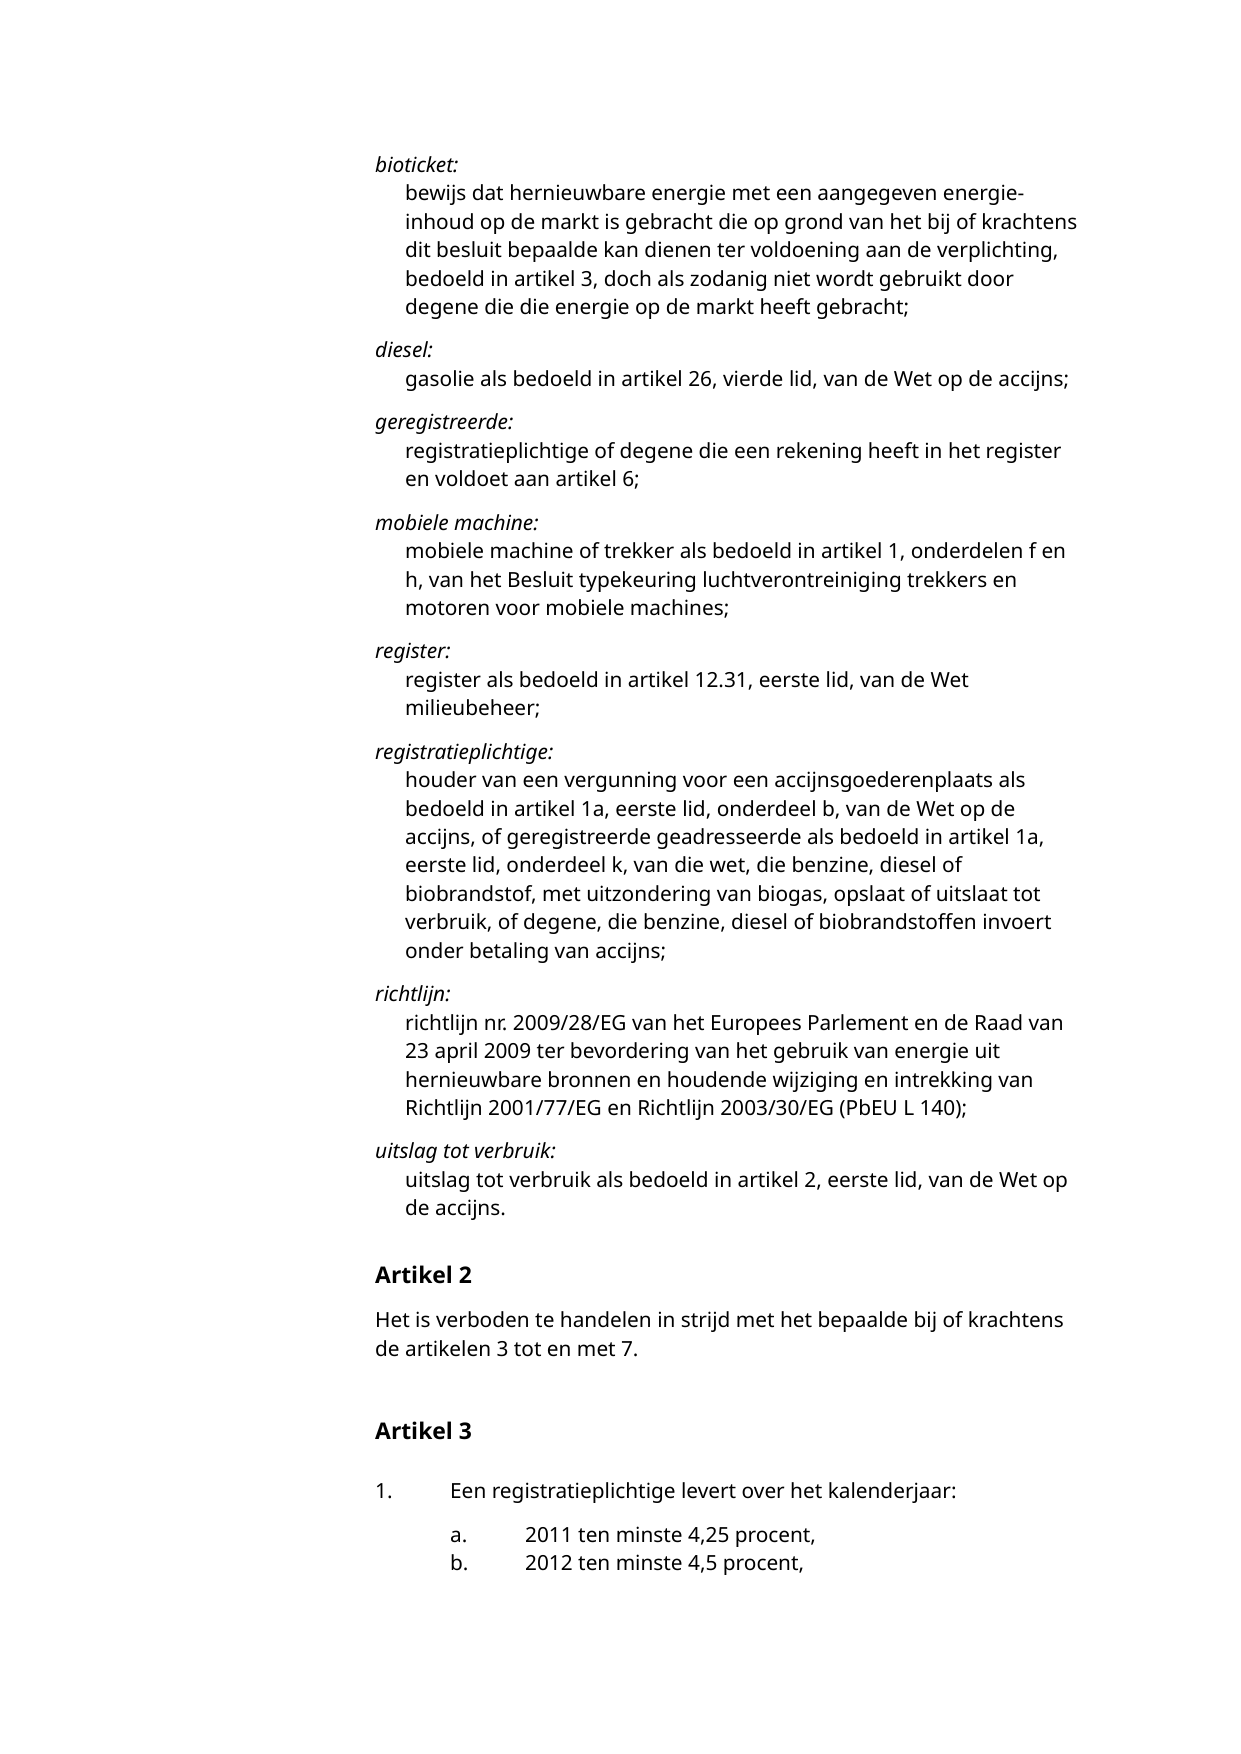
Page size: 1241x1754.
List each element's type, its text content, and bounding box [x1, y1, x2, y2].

text uitslag tot verbruik als bedoeld in artikel 2, eerste lid, van de Wet op de accijns. [405, 1165, 1090, 1222]
text mobiele machine of trekker als bedoeld in artikel 1, onderdelen f en h, van het Besluit typekeuring luchtverontreiniging trekkers en motoren voor mobiele machines; [405, 536, 1090, 622]
text registratieplichtige: [375, 737, 1090, 765]
text bewijs dat hernieuwbare energie met een aangegeven energie-inhoud op de markt is gebracht die op grond van het bij of krachtens dit besluit bepaalde kan dienen ter voldoening aan de verplichting, bedoeld in artikel 3, doch als zodanig niet wordt gebruikt door degene die die energie op de markt heeft gebracht; [405, 178, 1090, 321]
list Een registratieplichtige levert over het kalenderjaar: [375, 1476, 1090, 1505]
text register: [375, 637, 1090, 665]
text bioticket: [375, 150, 1090, 178]
list 2012 ten minste 4,5 procent, [450, 1548, 1090, 1577]
text uitslag tot verbruik: [375, 1137, 1090, 1165]
text diesel: [375, 336, 1090, 364]
text Het is verboden te handelen in strijd met het bepaalde bij of krachtens de artikelen 3 tot en met 7. [375, 1306, 1090, 1362]
text mobiele machine: [375, 508, 1090, 536]
subtitle Artikel 3 [375, 1415, 1090, 1446]
text houder van een vergunning voor een accijnsgoederenplaats als bedoeld in artikel 1a, eerste lid, onderdeel b, van de Wet op de accijns, of geregistreerde geadresseerde als bedoeld in artikel 1a, eerste lid, onderdeel k, van die wet, die benzine, diesel of biobrandstof, met uitzondering van biogas, opslaat of uitslaat tot verbruik, of degene, die benzine, diesel of biobrandstoffen invoert onder betaling van accijns; [405, 765, 1090, 964]
text geregistreerde: [375, 407, 1090, 436]
list 2011 ten minste 4,25 procent, [450, 1520, 1090, 1548]
text richtlijn: [375, 979, 1090, 1008]
text gasolie als bedoeld in artikel 26, vierde lid, van de Wet op de accijns; [405, 364, 1090, 392]
subtitle Artikel 2 [375, 1259, 1090, 1291]
text richtlijn nr. 2009/28/EG van het Europees Parlement en de Raad van 23 april 2009 ter bevordering van het gebruik van energie uit hernieuwbare bronnen en houdende wijziging en intrekking van Richtlijn 2001/77/EG en Richtlijn 2003/30/EG (PbEU L 140); [405, 1008, 1090, 1122]
text registratieplichtige of degene die een rekening heeft in het register en voldoet aan artikel 6; [405, 436, 1090, 493]
text register als bedoeld in artikel 12.31, eerste lid, van de Wet milieubeheer; [405, 665, 1090, 722]
